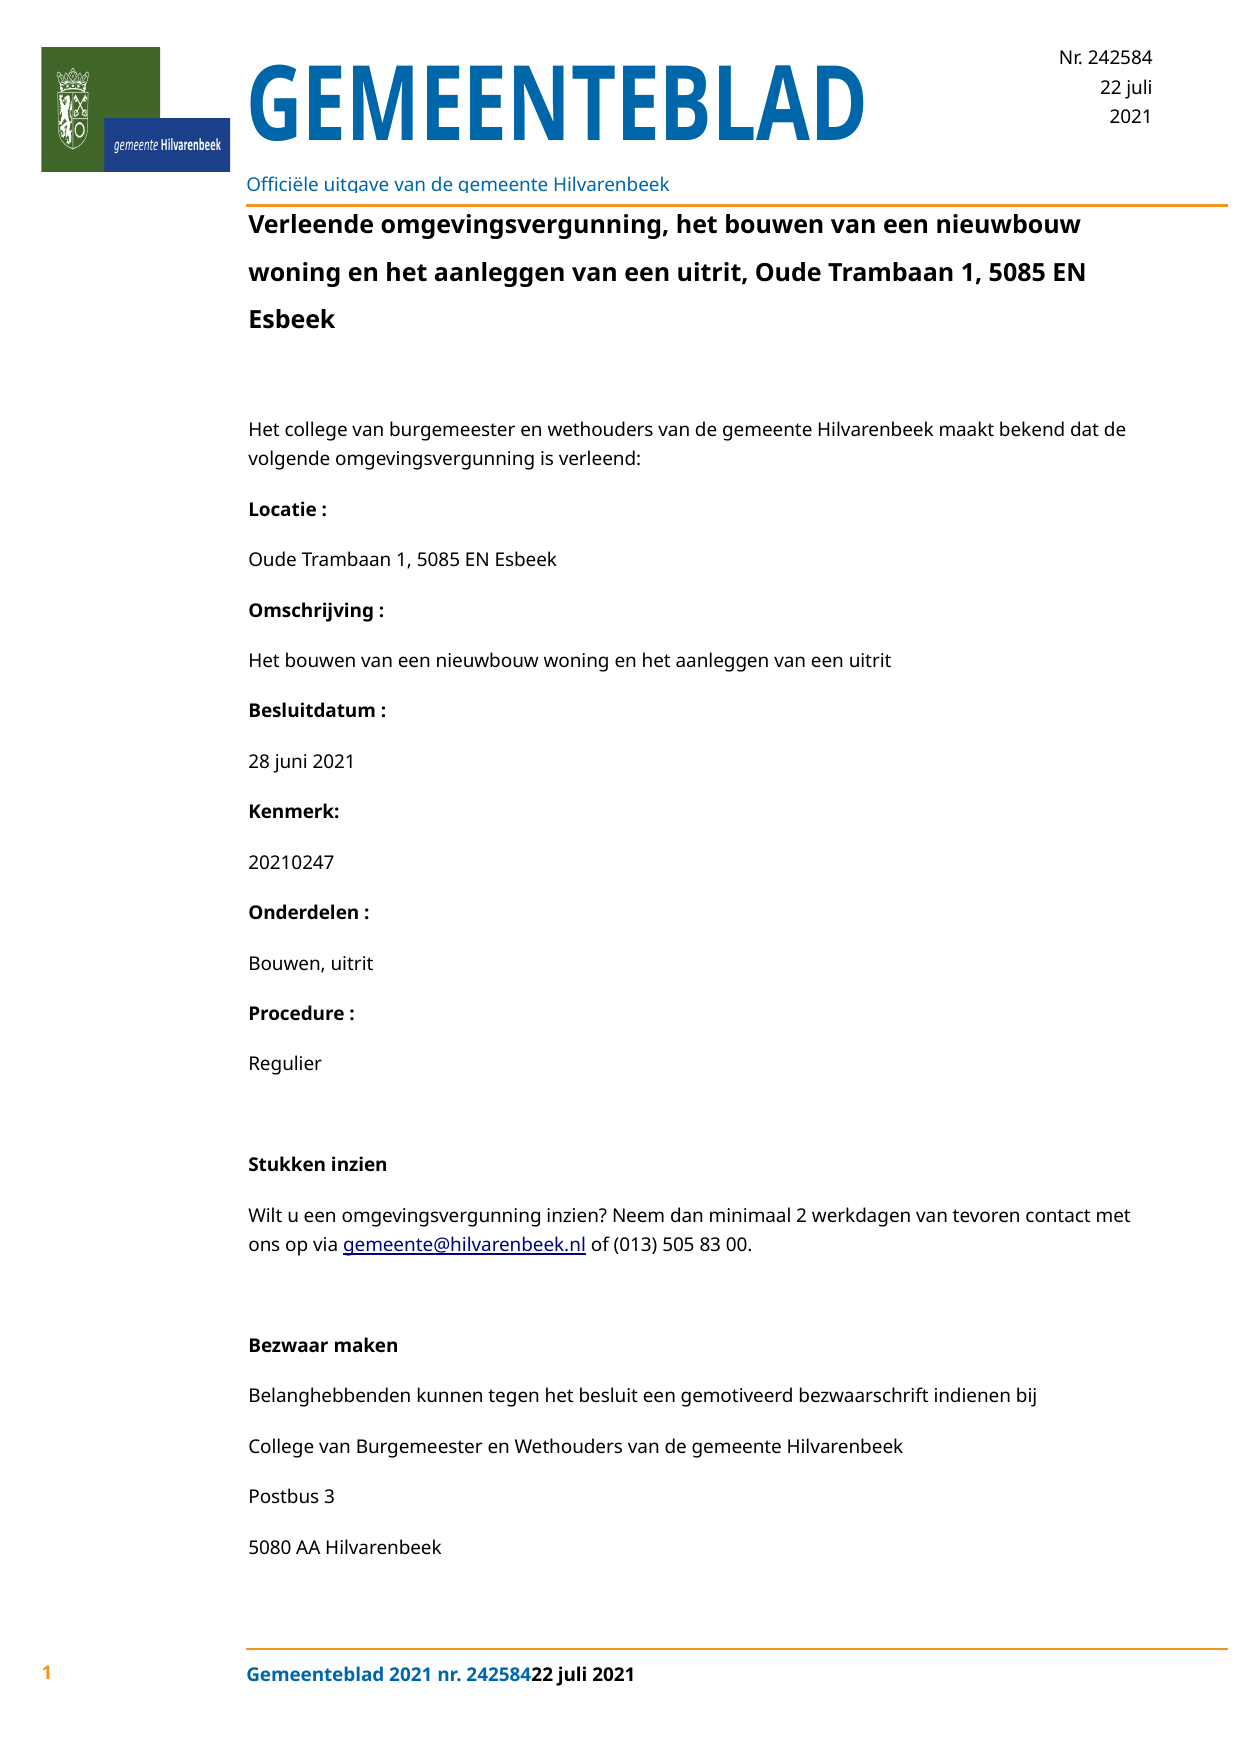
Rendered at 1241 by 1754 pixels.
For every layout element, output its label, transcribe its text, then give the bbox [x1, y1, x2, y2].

text Wilt u een omgevingsvergunning inzien? Neem dan minimaal 2 werkdagen van tevoren contact met ons op via gemeente@hilvarenbeek.nl of (013) 505 83 00. [248, 1202, 1152, 1257]
text Omschrijving : [248, 597, 1152, 622]
text Stukken inzien [248, 1151, 1152, 1177]
text Verleende omgevingsvergunning, het bouwen van een nieuwbouw woning en het aanleggen van een uitrit, Oude Trambaan 1, 5085 EN Esbeek [248, 207, 1152, 336]
text Bezwaar maken [248, 1332, 1152, 1358]
text Onderdelen : [248, 899, 1152, 925]
text Kenmerk: [248, 798, 1152, 824]
picture [41, 47, 231, 172]
text Postbus 3 [248, 1483, 1152, 1509]
text 5080 AA Hilvarenbeek [248, 1534, 1152, 1559]
text 20210247 [248, 849, 1152, 874]
text Besluitdatum : [248, 698, 1152, 723]
text Belanghebbenden kunnen tegen het besluit een gemotiveerd bezwaarschrift indienen bij [248, 1383, 1152, 1408]
text 28 juni 2021 [248, 748, 1152, 774]
text Het bouwen van een nieuwbouw woning en het aanleggen van een uitrit [248, 647, 1152, 673]
text College van Burgemeester en Wethouders van de gemeente Hilvarenbeek [248, 1433, 1152, 1459]
text Locatie : [248, 496, 1152, 522]
text Bouwen, uitrit [248, 950, 1152, 975]
text Het college van burgemeester en wethouders van de gemeente Hilvarenbeek maakt bekend dat de volgende omgevingsvergunning is verleend: [248, 416, 1152, 471]
text Procedure : [248, 1000, 1152, 1026]
text Regulier [248, 1051, 1152, 1076]
text Oude Trambaan 1, 5085 EN Esbeek [248, 546, 1152, 572]
